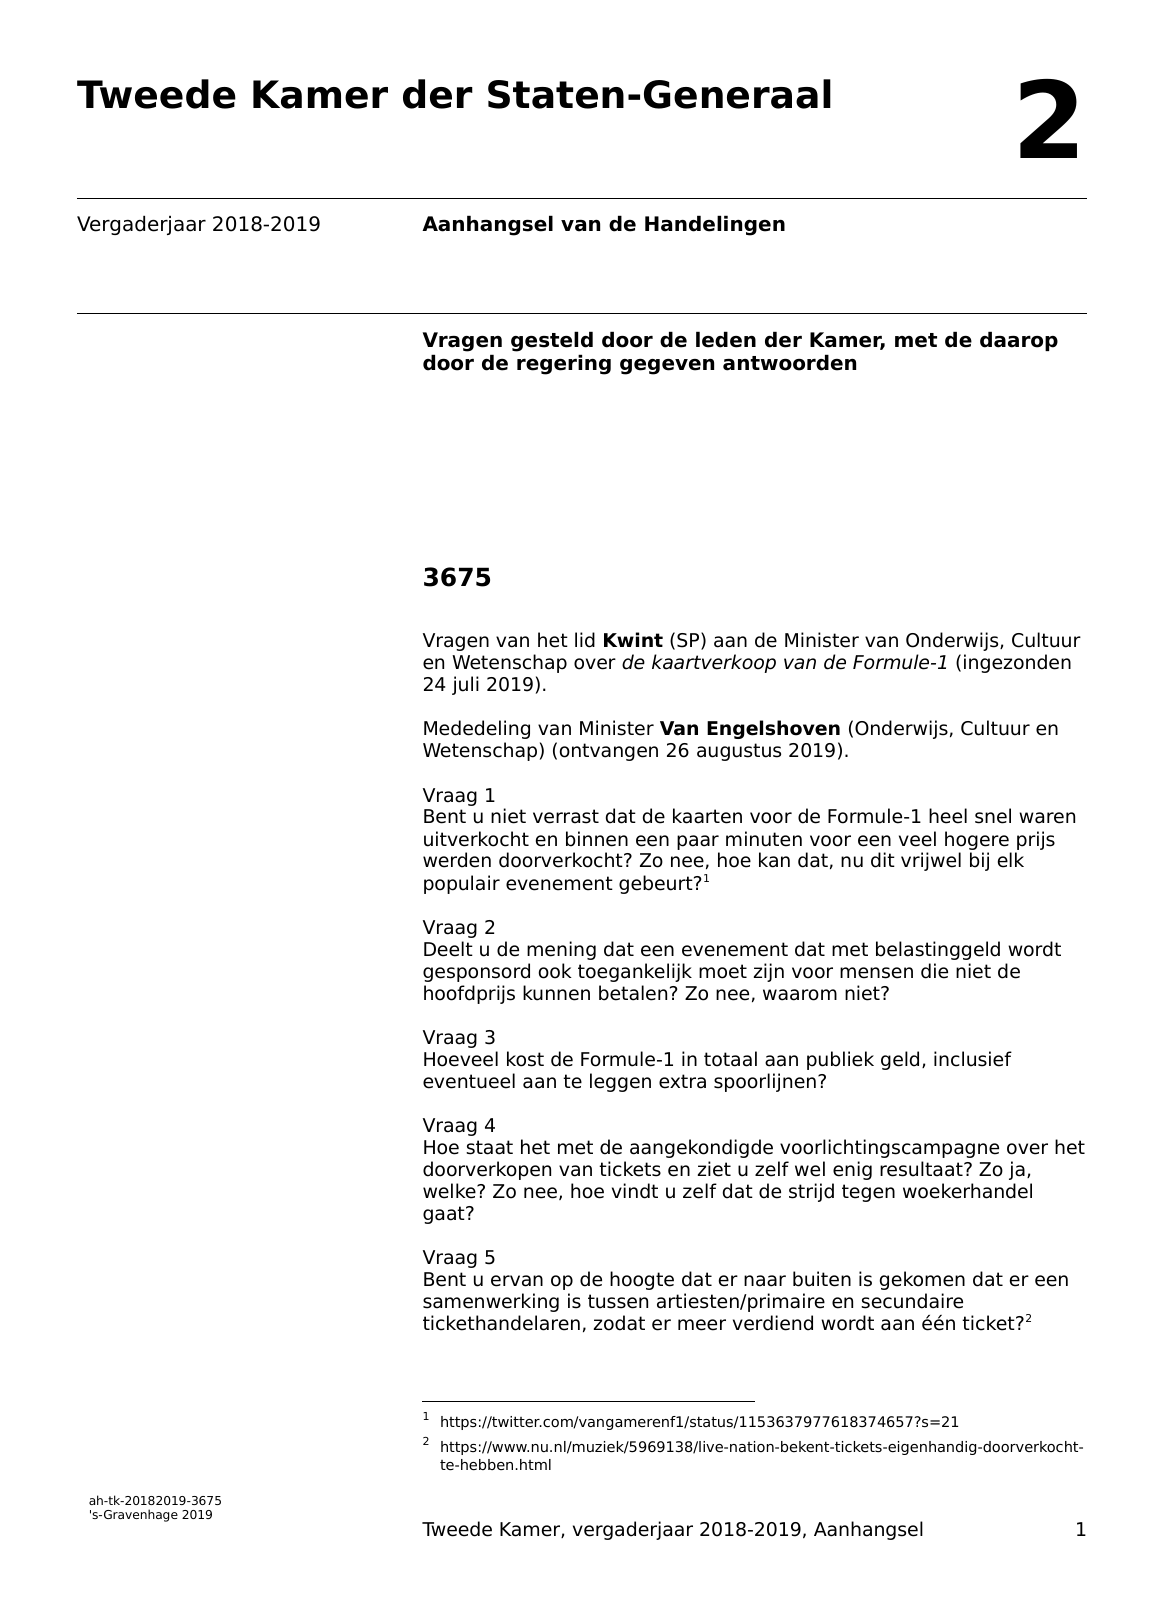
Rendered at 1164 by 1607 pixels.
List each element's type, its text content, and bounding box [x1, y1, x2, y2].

text Vragen van het lid Kwint (SP) aan de Minister van Onderwijs, Cultuur en Wetenschap over de kaartverkoop van de Formule-1 (ingezonden 24 juli 2019). [422, 630, 1087, 696]
text Hoe staat het met de aangekondigde voorlichtingscampagne over het doorverkopen van tickets en ziet u zelf wel enig resultaat? Zo ja, welke? Zo nee, hoe vindt u zelf dat de strijd tegen woekerhandel gaat? [422, 1137, 1087, 1225]
text Hoeveel kost de Formule-1 in totaal aan publiek geld, inclusief eventueel aan te leggen extra spoorlijnen? [422, 1049, 1087, 1093]
text Vraag 4 [422, 1115, 1087, 1137]
text Vraag 2 [422, 917, 1087, 938]
text Bent u niet verrast dat de kaarten voor de Formule-1 heel snel waren uitverkocht en binnen een paar minuten voor een veel hogere prijs werden doorverkocht? Zo nee, hoe kan dat, nu dit vrijwel bij elk populair evenement gebeurt? [422, 806, 1087, 894]
table_cell Vragen gesteld door de leden der Kamer, met de daarop door de regering gegeven antwoorden [422, 314, 1087, 375]
text 's-Gravenhage 2019 [88, 1508, 323, 1522]
table_cell Vergaderjaar 2018-2019 [77, 199, 422, 313]
table_cell [77, 314, 422, 375]
table_cell Aanhangsel van de Handelingen [422, 199, 1087, 313]
text https://www.nu.nl/muziek/5969138/live-nation-bekent-tickets-eigenhandig-doorverkocht-te-hebben.html [422, 1435, 1087, 1474]
text 3675 [422, 563, 1087, 592]
text Deelt u de mening dat een evenement dat met belastinggeld wordt gesponsord ook toegankelijk moet zijn voor mensen die niet de hoofdprijs kunnen betalen? Zo nee, waarom niet? [422, 938, 1087, 1004]
text ah-tk-20182019-3675 [88, 1494, 323, 1508]
text Vraag 3 [422, 1027, 1087, 1049]
table_header Tweede Kamer der Staten-Generaal [77, 59, 886, 198]
text Mededeling van Minister Van Engelshoven (Onderwijs, Cultuur en Wetenschap) (ontvangen 26 augustus 2019). [422, 718, 1087, 762]
text https://twitter.com/vangamerenf1/status/1153637977618374657?s=21 [422, 1410, 1087, 1432]
table_header 2 [886, 59, 1087, 198]
text Vraag 5 [422, 1247, 1087, 1269]
text Bent u ervan op de hoogte dat er naar buiten is gekomen dat er een samenwerking is tussen artiesten/primaire en secundaire tickethandelaren, zodat er meer verdiend wordt aan één ticket? [422, 1269, 1087, 1335]
text Vraag 1 [422, 784, 1087, 806]
